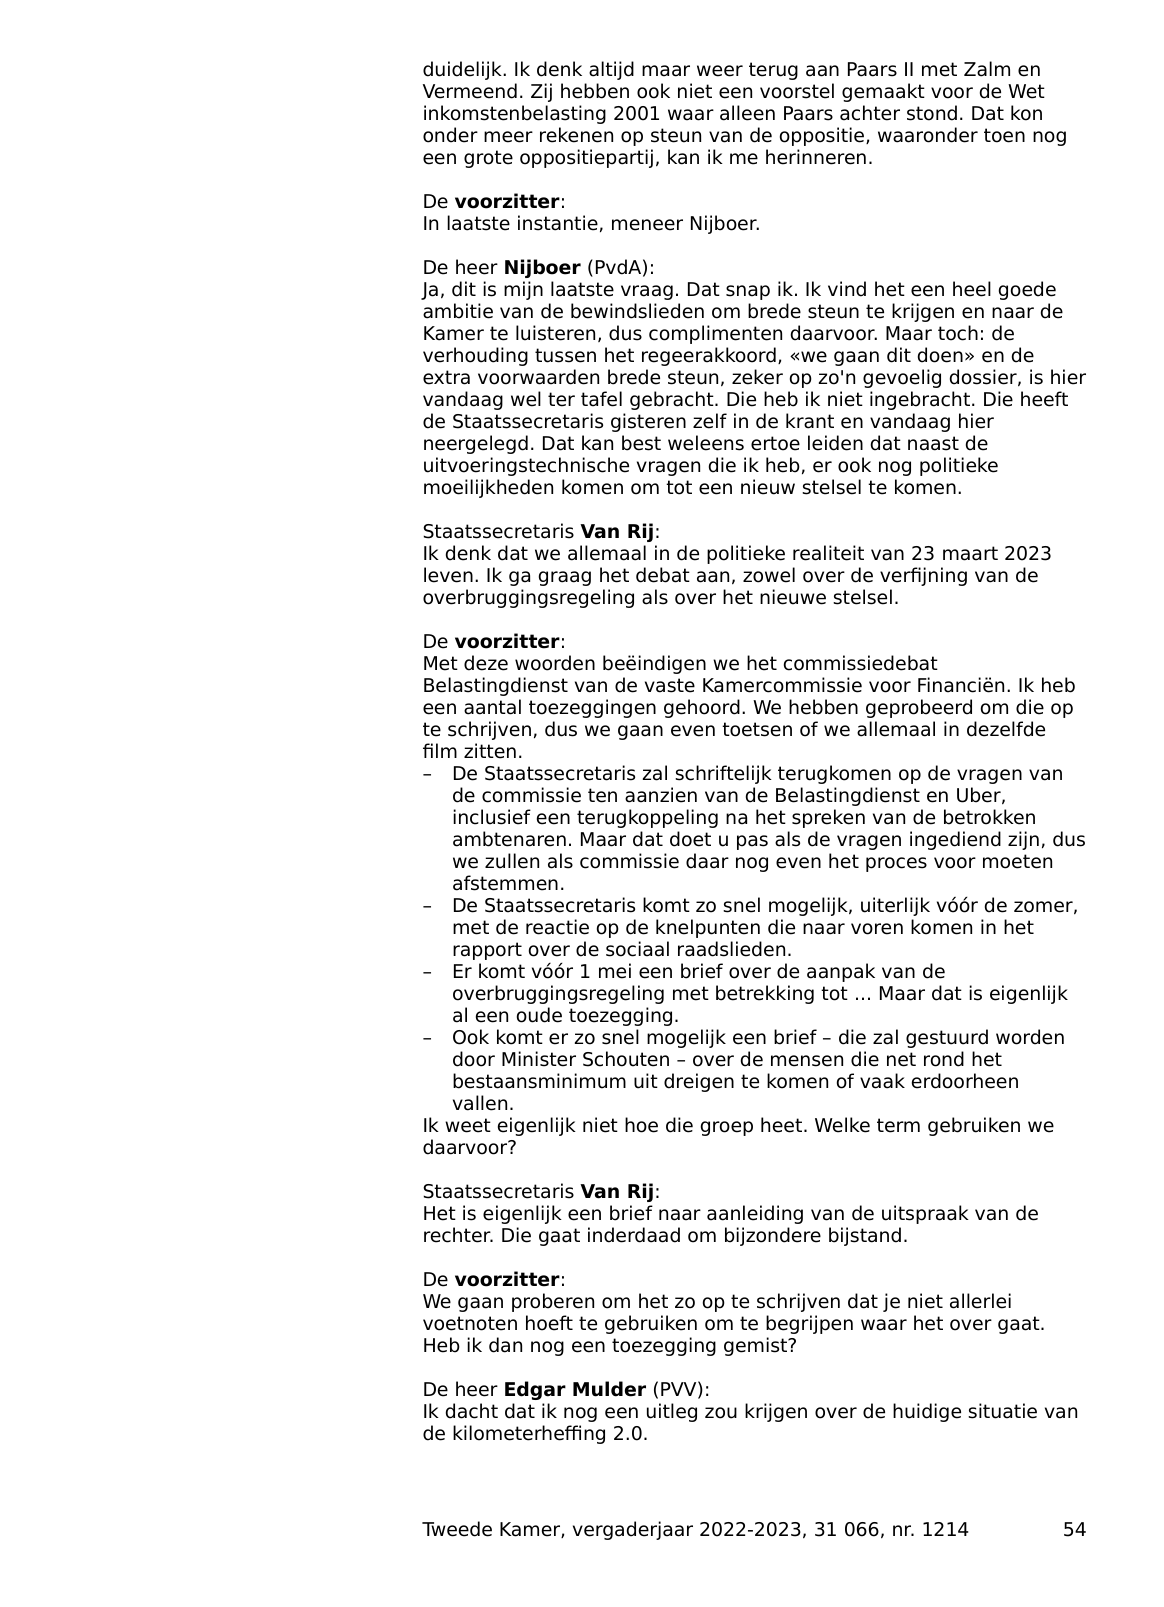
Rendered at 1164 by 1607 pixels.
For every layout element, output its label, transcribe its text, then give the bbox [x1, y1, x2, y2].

text In laatste instantie, meneer Nijboer. [422, 213, 1087, 235]
text Ja, dit is mijn laatste vraag. Dat snap ik. Ik vind het een heel goede ambitie van de bewindslieden om brede steun te krijgen en naar de Kamer te luisteren, dus complimenten daarvoor. Maar toch: de verhouding tussen het regeerakkoord, «we gaan dit doen» en de extra voorwaarden brede steun, zeker op zo'n gevoelig dossier, is hier vandaag wel ter tafel gebracht. Die heb ik niet ingebracht. Die heeft de Staatssecretaris gisteren zelf in de krant en vandaag hier neergelegd. Dat kan best weleens ertoe leiden dat naast de uitvoeringstechnische vragen die ik heb, er ook nog politieke moeilijkheden komen om tot een nieuw stelsel te komen. [422, 279, 1087, 499]
text De voorzitter: [422, 631, 1087, 653]
text De heer Edgar Mulder (PVV): [422, 1379, 1087, 1401]
text Met deze woorden beëindigen we het commissiedebat Belastingdienst van de vaste Kamercommissie voor Financiën. Ik heb een aantal toezeggingen gehoord. We hebben geprobeerd om die op te schrijven, dus we gaan even toetsen of we allemaal in dezelfde film zitten. [422, 653, 1087, 763]
text De heer Nijboer (PvdA): [422, 257, 1087, 279]
text Ik weet eigenlijk niet hoe die groep heet. Welke term gebruiken we daarvoor? [422, 1115, 1087, 1159]
text – De Staatssecretaris komt zo snel mogelijk, uiterlijk vóór de zomer, met de reactie op de knelpunten die naar voren komen in het rapport over de sociaal raadslieden. [422, 895, 1087, 961]
text De voorzitter: [422, 191, 1087, 213]
text – Er komt vóór 1 mei een brief over de aanpak van de overbruggingsregeling met betrekking tot ... Maar dat is eigenlijk al een oude toezegging. [422, 961, 1087, 1027]
text Het is eigenlijk een brief naar aanleiding van de uitspraak van de rechter. Die gaat inderdaad om bijzondere bijstand. [422, 1203, 1087, 1247]
text Ik dacht dat ik nog een uitleg zou krijgen over de huidige situatie van de kilometerheffing 2.0. [422, 1401, 1087, 1445]
text – Ook komt er zo snel mogelijk een brief – die zal gestuurd worden door Minister Schouten – over de mensen die net rond het bestaansminimum uit dreigen te komen of vaak erdoorheen vallen. [422, 1027, 1087, 1115]
text – De Staatssecretaris zal schriftelijk terugkomen op de vragen van de commissie ten aanzien van de Belastingdienst en Uber, inclusief een terugkoppeling na het spreken van de betrokken ambtenaren. Maar dat doet u pas als de vragen ingediend zijn, dus we zullen als commissie daar nog even het proces voor moeten afstemmen. [422, 763, 1087, 895]
text We gaan proberen om het zo op te schrijven dat je niet allerlei voetnoten hoeft te gebruiken om te begrijpen waar het over gaat. Heb ik dan nog een toezegging gemist? [422, 1291, 1087, 1357]
text Staatssecretaris Van Rij: [422, 521, 1087, 543]
text Ik denk dat we allemaal in de politieke realiteit van 23 maart 2023 leven. Ik ga graag het debat aan, zowel over de verfijning van de overbruggingsregeling als over het nieuwe stelsel. [422, 543, 1087, 609]
text De voorzitter: [422, 1269, 1087, 1291]
text Staatssecretaris Van Rij: [422, 1181, 1087, 1203]
text duidelijk. Ik denk altijd maar weer terug aan Paars II met Zalm en Vermeend. Zij hebben ook niet een voorstel gemaakt voor de Wet inkomstenbelasting 2001 waar alleen Paars achter stond. Dat kon onder meer rekenen op steun van de oppositie, waaronder toen nog een grote oppositiepartij, kan ik me herinneren. [422, 59, 1087, 169]
